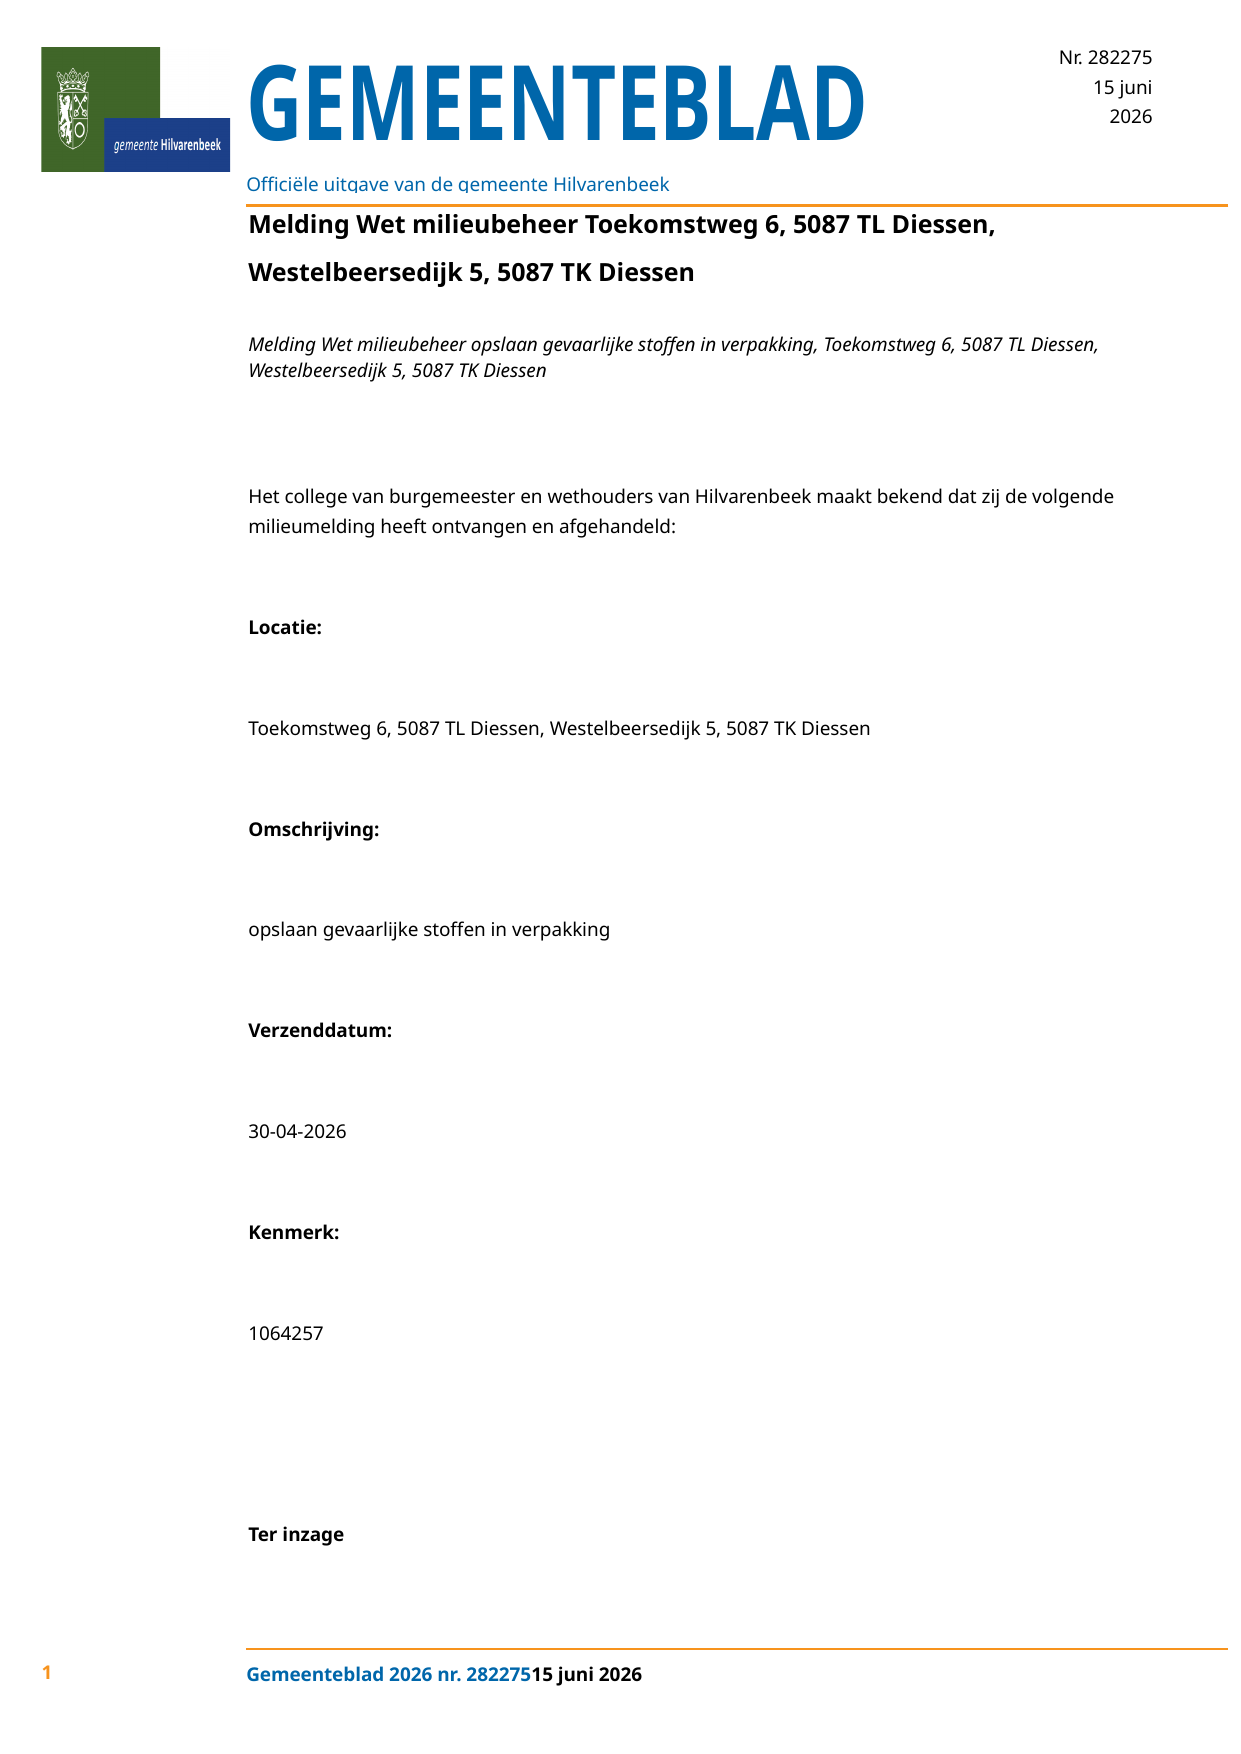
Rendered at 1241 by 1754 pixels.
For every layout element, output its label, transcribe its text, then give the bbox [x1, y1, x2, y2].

text Melding Wet milieubeheer opslaan gevaarlijke stoffen in verpakking, Toekomstweg 6, 5087 TL Diessen, Westelbeersedijk 5, 5087 TK Diessen [248, 331, 1152, 383]
picture [41, 47, 231, 172]
text Kenmerk: [248, 1219, 1152, 1245]
text Toekomstweg 6, 5087 TL Diessen, Westelbeersedijk 5, 5087 TK Diessen [248, 715, 1152, 741]
text Het college van burgemeester en wethouders van Hilvarenbeek maakt bekend dat zij de volgende milieumelding heeft ontvangen en afgehandeld: [248, 484, 1152, 539]
text 30-04-2026 [248, 1118, 1152, 1144]
text Ter inzage [248, 1522, 1152, 1547]
text Omschrijving: [248, 816, 1152, 842]
text Locatie: [248, 614, 1152, 640]
text 1064257 [248, 1320, 1152, 1346]
text Verzenddatum: [248, 1017, 1152, 1043]
text opslaan gevaarlijke stoffen in verpakking [248, 917, 1152, 942]
text Melding Wet milieubeheer Toekomstweg 6, 5087 TL Diessen, Westelbeersedijk 5, 5087 TK Diessen [248, 207, 1152, 288]
